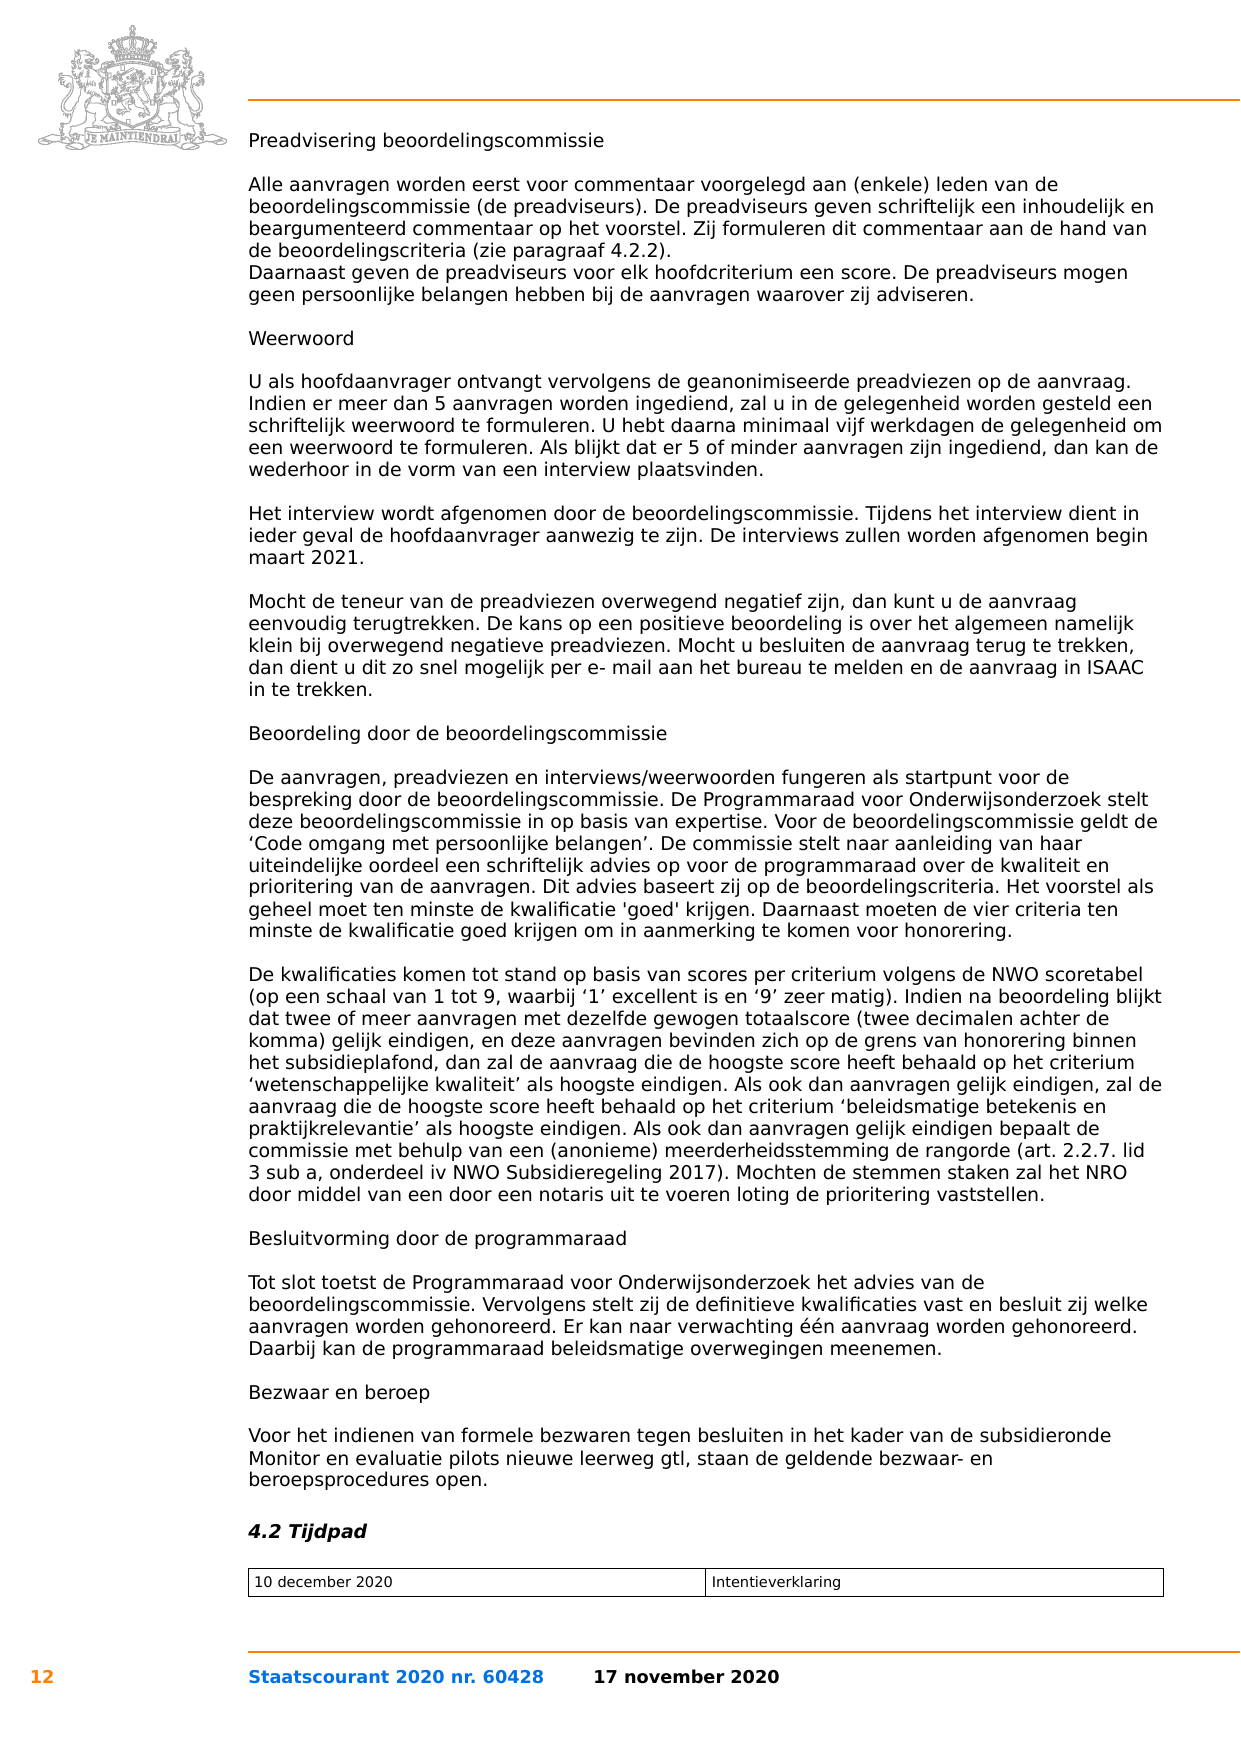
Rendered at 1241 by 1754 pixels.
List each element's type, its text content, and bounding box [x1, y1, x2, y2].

text U als hoofdaanvrager ontvangt vervolgens de geanonimiseerde preadviezen op de aanvraag. Indien er meer dan 5 aanvragen worden ingediend, zal u in de gelegenheid worden gesteld een schriftelijk weerwoord te formuleren. U hebt daarna minimaal vijf werkdagen de gelegenheid om een weerwoord te formuleren. Als blijkt dat er 5 of minder aanvragen zijn ingediend, dan kan de wederhoor in de vorm van een interview plaatsvinden. [248, 371, 1163, 481]
text Tot slot toetst de Programmaraad voor Onderwijsonderzoek het advies van de beoordelingscommissie. Vervolgens stelt zij de definitieve kwalificaties vast en besluit zij welke aanvragen worden gehonoreerd. Er kan naar verwachting één aanvraag worden gehonoreerd. Daarbij kan de programmaraad beleidsmatige overwegingen meenemen. [248, 1272, 1163, 1360]
text Het interview wordt afgenomen door de beoordelingscommissie. Tijdens het interview dient in ieder geval de hoofdaanvrager aanwezig te zijn. De interviews zullen worden afgenomen begin maart 2021. [248, 503, 1163, 569]
text Voor het indienen van formele bezwaren tegen besluiten in het kader van de subsidieronde Monitor en evaluatie pilots nieuwe leerweg gtl, staan de geldende bezwaar- en beroepsprocedures open. [248, 1425, 1163, 1491]
text Daarnaast geven de preadviseurs voor elk hoofdcriterium een score. De preadviseurs mogen geen persoonlijke belangen hebben bij de aanvragen waarover zij adviseren. [248, 262, 1163, 306]
table_header Intentieverklaring [706, 1569, 1163, 1596]
subtitle Bezwaar en beroep [248, 1382, 1163, 1403]
subtitle Beoordeling door de beoordelingscommissie [248, 723, 1163, 745]
subtitle Preadvisering beoordelingscommissie [248, 130, 1163, 152]
table_header 10 december 2020 [249, 1569, 705, 1596]
picture [38, 25, 227, 150]
subtitle 4.2 Tijdpad [248, 1521, 1163, 1543]
subtitle Weerwoord [248, 327, 1163, 349]
text Alle aanvragen worden eerst voor commentaar voorgelegd aan (enkele) leden van de beoordelingscommissie (de preadviseurs). De preadviseurs geven schriftelijk een inhoudelijk en beargumenteerd commentaar op het voorstel. Zij formuleren dit commentaar aan de hand van de beoordelingscriteria (zie paragraaf 4.2.2). [248, 174, 1163, 262]
text Mocht de teneur van de preadviezen overwegend negatief zijn, dan kunt u de aanvraag eenvoudig terugtrekken. De kans op een positieve beoordeling is over het algemeen namelijk klein bij overwegend negatieve preadviezen. Mocht u besluiten de aanvraag terug te trekken, dan dient u dit zo snel mogelijk per e- mail aan het bureau te melden en de aanvraag in ISAAC in te trekken. [248, 591, 1163, 701]
text De kwalificaties komen tot stand op basis van scores per criterium volgens de NWO scoretabel (op een schaal van 1 tot 9, waarbij ‘1’ excellent is en ‘9’ zeer matig). Indien na beoordeling blijkt dat twee of meer aanvragen met dezelfde gewogen totaalscore (twee decimalen achter de komma) gelijk eindigen, en deze aanvragen bevinden zich op de grens van honorering binnen het subsidieplafond, dan zal de aanvraag die de hoogste score heeft behaald op het criterium ‘wetenschappelijke kwaliteit’ als hoogste eindigen. Als ook dan aanvragen gelijk eindigen, zal de aanvraag die de hoogste score heeft behaald op het criterium ‘beleidsmatige betekenis en praktijkrelevantie’ als hoogste eindigen. Als ook dan aanvragen gelijk eindigen bepaalt de commissie met behulp van een (anonieme) meerderheidsstemming de rangorde (art. 2.2.7. lid 3 sub a, onderdeel iv NWO Subsidieregeling 2017). Mochten de stemmen staken zal het NRO door middel van een door een notaris uit te voeren loting de prioritering vaststellen. [248, 964, 1163, 1206]
subtitle Besluitvorming door de programmaraad [248, 1228, 1163, 1250]
text De aanvragen, preadviezen en interviews/weerwoorden fungeren als startpunt voor de bespreking door de beoordelingscommissie. De Programmaraad voor Onderwijsonderzoek stelt deze beoordelingscommissie in op basis van expertise. Voor de beoordelingscommissie geldt de ‘Code omgang met persoonlijke belangen’. De commissie stelt naar aanleiding van haar uiteindelijke oordeel een schriftelijk advies op voor de programmaraad over de kwaliteit en prioritering van de aanvragen. Dit advies baseert zij op de beoordelingscriteria. Het voorstel als geheel moet ten minste de kwalificatie 'goed' krijgen. Daarnaast moeten de vier criteria ten minste de kwalificatie goed krijgen om in aanmerking te komen voor honorering. [248, 767, 1163, 942]
